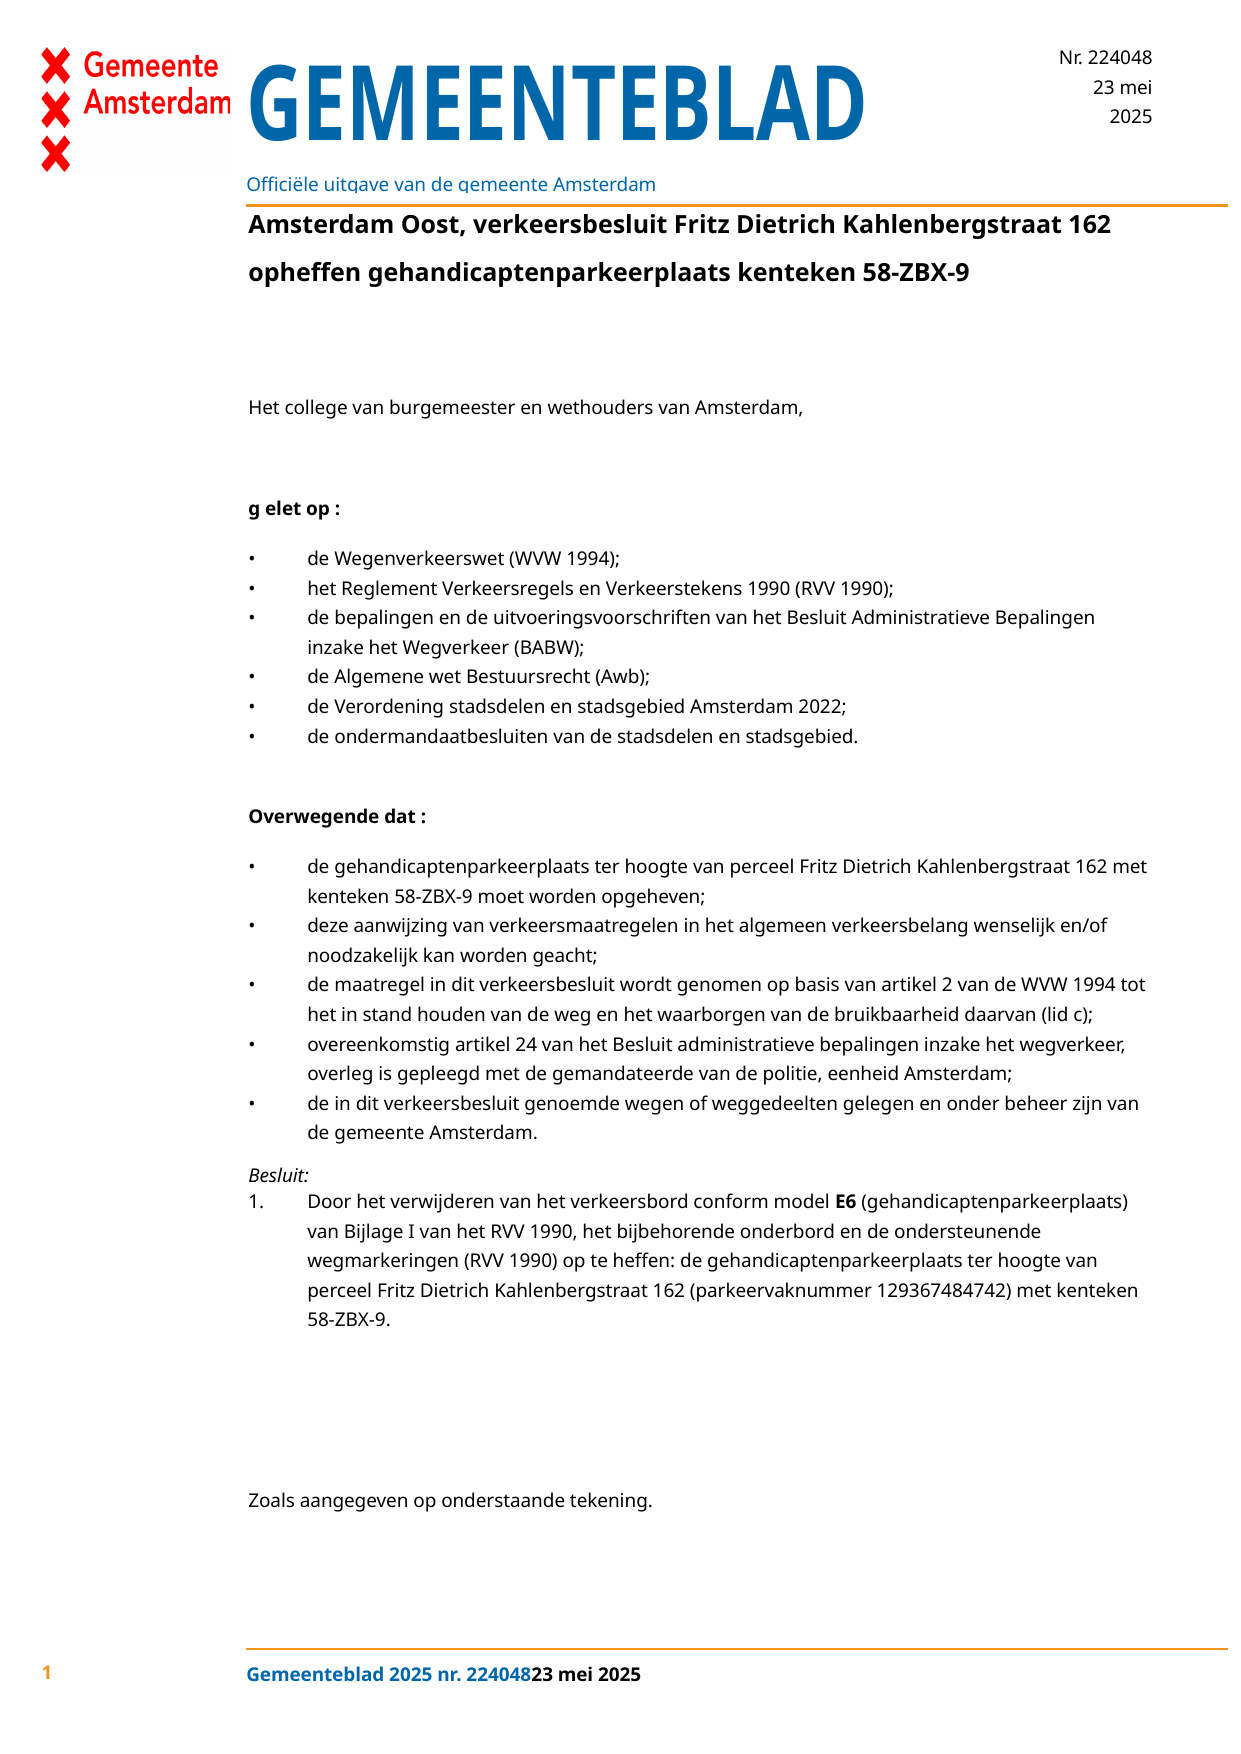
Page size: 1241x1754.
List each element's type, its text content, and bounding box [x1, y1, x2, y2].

text Zoals aangegeven op onderstaande tekening. [248, 1487, 1152, 1513]
text Besluit: [248, 1163, 1152, 1188]
text g elet op : [248, 495, 1152, 521]
list de Algemene wet Bestuursrecht (Awb); [248, 664, 1152, 689]
list de Wegenverkeerswet (WVW 1994); [248, 545, 1152, 571]
list Door het verwijderen van het verkeersbord conform model E6 (gehandicaptenparkeerplaats) van Bijlage I van het RVV 1990, het bijbehorende onderbord en de ondersteunende wegmarkeringen (RVV 1990) op te heffen: de gehandicaptenparkeerplaats ter hoogte van perceel Fritz Dietrich Kahlenbergstraat 162 (parkeervaknummer 129367484742) met kenteken 58-ZBX-9. [248, 1188, 1152, 1332]
list de Verordening stadsdelen en stadsgebied Amsterdam 2022; [248, 693, 1152, 719]
list overeenkomstig artikel 24 van het Besluit administratieve bepalingen inzake het wegverkeer, overleg is gepleegd met de gemandateerde van de politie, eenheid Amsterdam; [248, 1031, 1152, 1086]
list de bepalingen en de uitvoeringsvoorschriften van het Besluit Administratieve Bepalingen inzake het Wegverkeer (BABW); [248, 604, 1152, 660]
text Amsterdam Oost, verkeersbesluit Fritz Dietrich Kahlenbergstraat 162 opheffen gehandicaptenparkeerplaats kenteken 58-ZBX-9 [248, 207, 1152, 288]
list de gehandicaptenparkeerplaats ter hoogte van perceel Fritz Dietrich Kahlenbergstraat 162 met kenteken 58-ZBX-9 moet worden opgeheven; [248, 853, 1152, 908]
list de ondermandaatbesluiten van de stadsdelen en stadsgebied. [248, 723, 1152, 748]
picture [41, 47, 231, 172]
list het Reglement Verkeersregels en Verkeerstekens 1990 (RVV 1990); [248, 575, 1152, 601]
text Het college van burgemeester en wethouders van Amsterdam, [248, 394, 1152, 420]
list deze aanwijzing van verkeersmaatregelen in het algemeen verkeersbelang wenselijk en/of noodzakelijk kan worden geacht; [248, 912, 1152, 968]
list de in dit verkeersbesluit genoemde wegen of weggedeelten gelegen en onder beheer zijn van de gemeente Amsterdam. [248, 1090, 1152, 1145]
text Overwegende dat : [248, 803, 1152, 828]
list de maatregel in dit verkeersbesluit wordt genomen op basis van artikel 2 van de WVW 1994 tot het in stand houden van de weg en het waarborgen van de bruikbaarheid daarvan (lid c); [248, 972, 1152, 1027]
